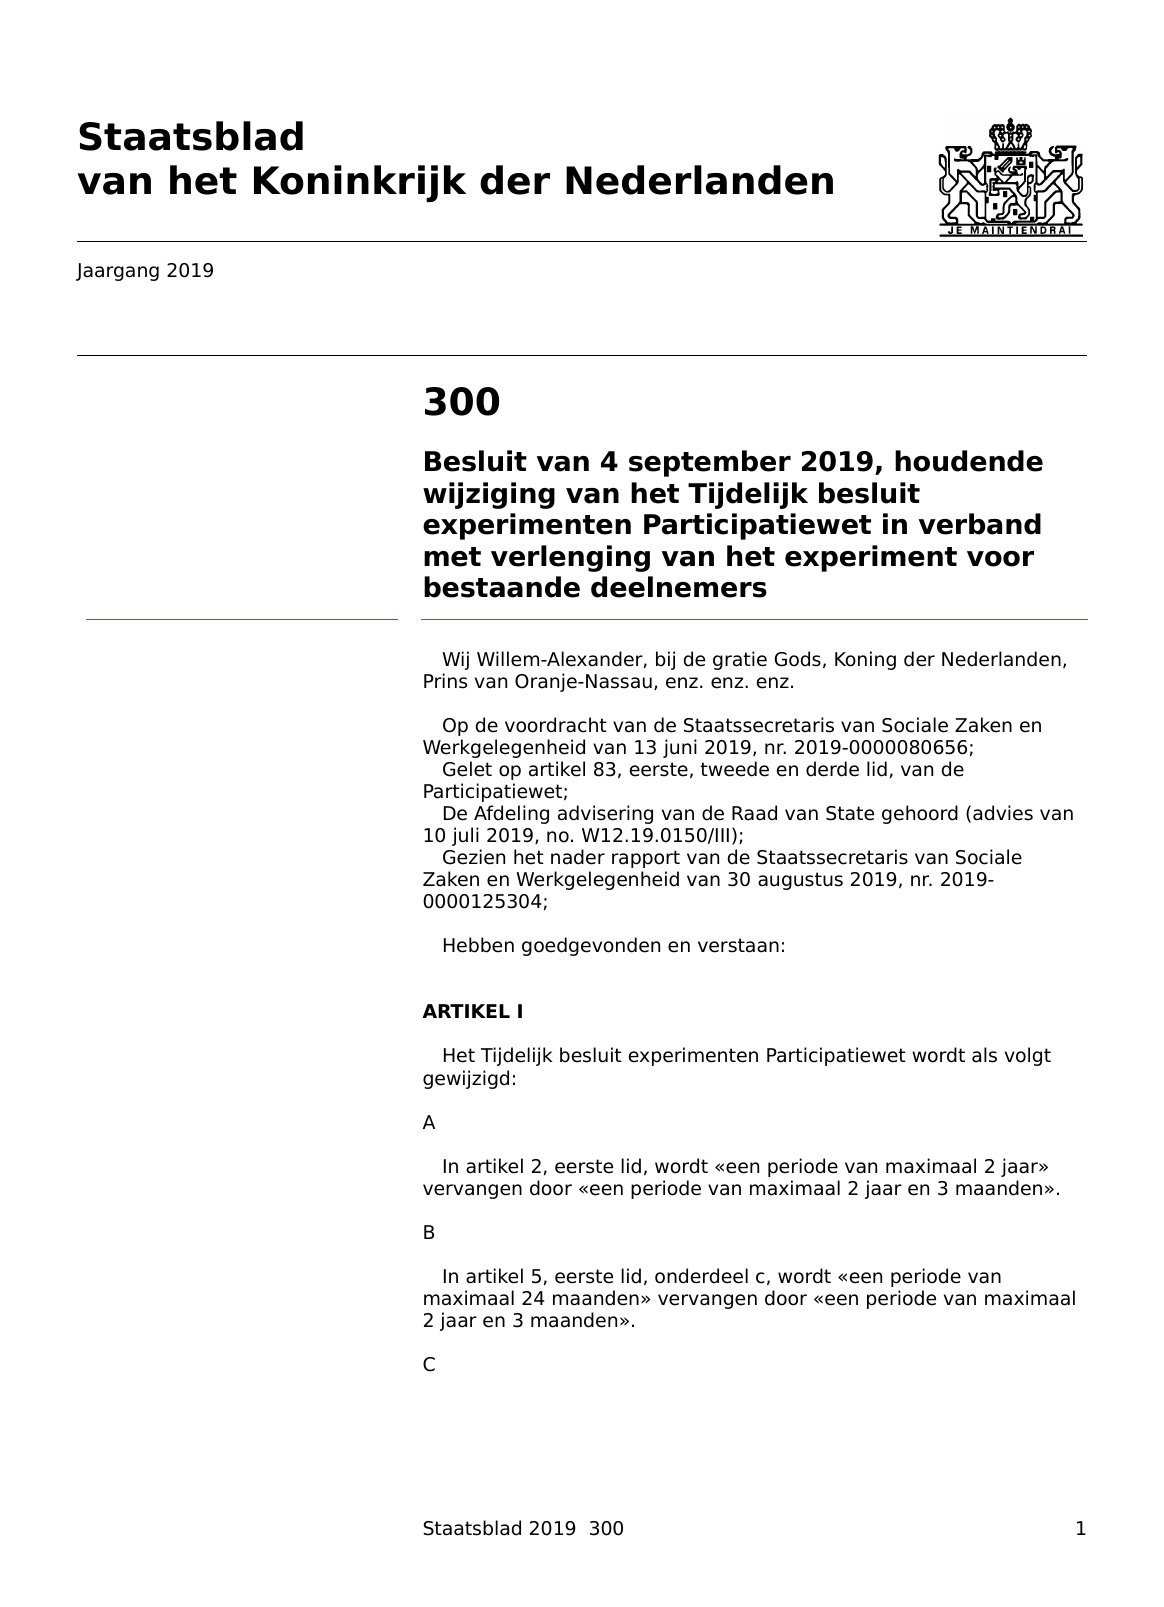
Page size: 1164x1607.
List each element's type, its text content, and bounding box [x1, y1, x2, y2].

table_header Staatsblad van het Koninkrijk der Nederlanden [77, 100, 886, 241]
picture [936, 115, 1087, 240]
text Gezien het nader rapport van de Staatssecretaris van Sociale Zaken en Werkgelegenheid van 30 augustus 2019, nr. 2019-0000125304; [422, 847, 1087, 913]
text Het Tijdelijk besluit experimenten Participatiewet wordt als volgt gewijzigd: [422, 1045, 1087, 1089]
text Hebben goedgevonden en verstaan: [422, 935, 1087, 957]
table_cell Jaargang 2019 [77, 242, 1087, 355]
text In artikel 2, eerste lid, wordt «een periode van maximaal 2 jaar» vervangen door «een periode van maximaal 2 jaar en 3 maanden». [422, 1156, 1087, 1200]
text Op de voordracht van de Staatssecretaris van Sociale Zaken en Werkgelegenheid van 13 juni 2019, nr. 2019-0000080656; [422, 715, 1087, 759]
text A [422, 1112, 1087, 1133]
text In artikel 5, eerste lid, onderdeel c, wordt «een periode van maximaal 24 maanden» vervangen door «een periode van maximaal 2 jaar en 3 maanden». [422, 1266, 1087, 1332]
subtitle ARTIKEL I [422, 1001, 1087, 1023]
text De Afdeling advisering van de Raad van State gehoord (advies van 10 juli 2019, no. W12.19.0150/III); [422, 803, 1087, 847]
table_header [886, 100, 1087, 241]
subtitle 300 [422, 381, 1087, 424]
text B [422, 1222, 1087, 1244]
text Wij Willem-Alexander, bij de gratie Gods, Koning der Nederlanden, Prins van Oranje-Nassau, enz. enz. enz. [422, 649, 1087, 693]
text Gelet op artikel 83, eerste, tweede en derde lid, van de Participatiewet; [422, 759, 1087, 803]
text C [422, 1354, 1087, 1376]
text Besluit van 4 september 2019, houdende wijziging van het Tijdelijk besluit experimenten Participatiewet in verband met verlenging van het experiment voor bestaande deelnemers [422, 447, 1087, 604]
